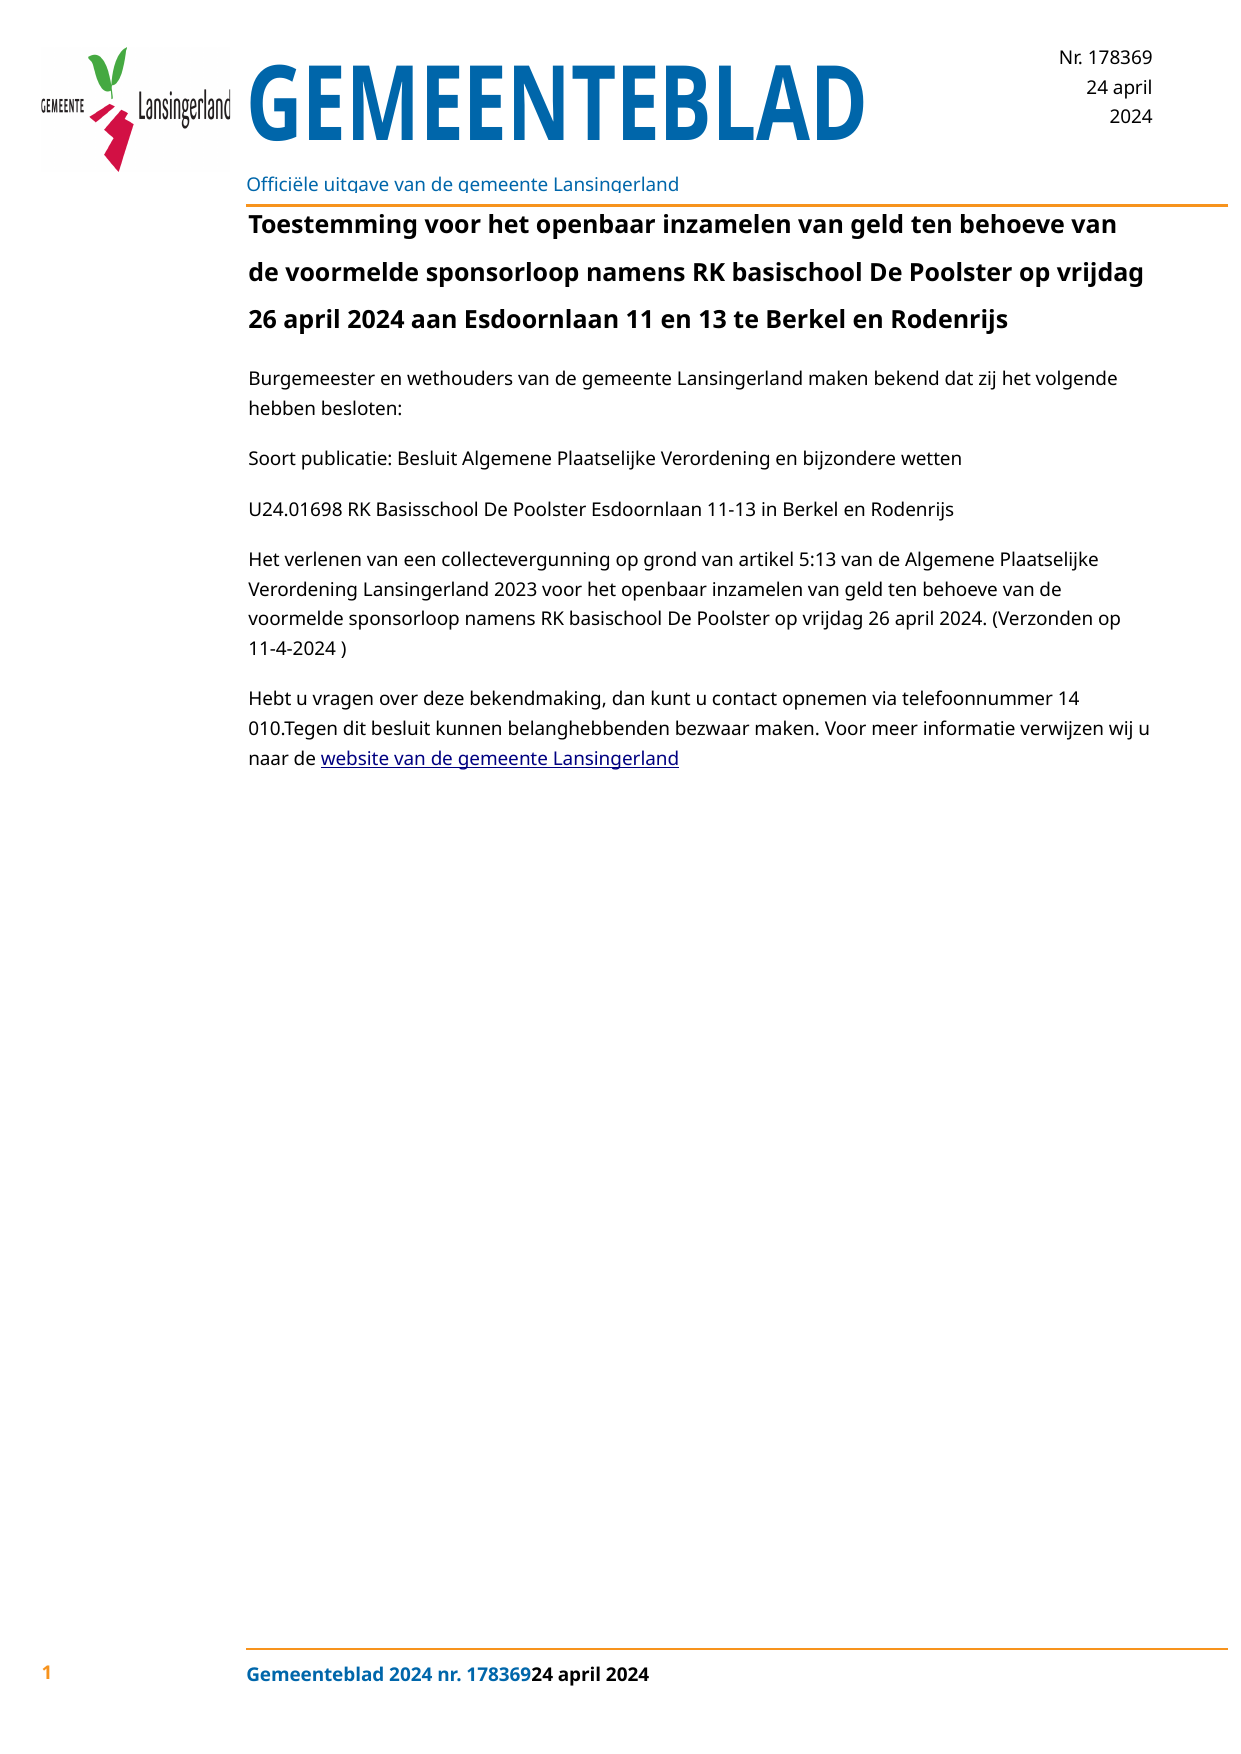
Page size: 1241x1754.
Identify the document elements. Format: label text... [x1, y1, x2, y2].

text Toestemming voor het openbaar inzamelen van geld ten behoeve van de voormelde sponsorloop namens RK basischool De Poolster op vrijdag 26 april 2024 aan Esdoornlaan 11 en 13 te Berkel en Rodenrijs [248, 207, 1152, 336]
text U24.01698 RK Basisschool De Poolster Esdoornlaan 11-13 in Berkel en Rodenrijs [248, 496, 1152, 522]
text Burgemeester en wethouders van de gemeente Lansingerland maken bekend dat zij het volgende hebben besloten: [248, 366, 1152, 421]
picture [41, 47, 231, 172]
text Hebt u vragen over deze bekendmaking, dan kunt u contact opnemen via telefoonnummer 14 010.Tegen dit besluit kunnen belanghebbenden bezwaar maken. Voor meer informatie verwijzen wij u naar de website van de gemeente Lansingerland [248, 686, 1152, 770]
text Het verlenen van een collectevergunning op grond van artikel 5:13 van de Algemene Plaatselijke Verordening Lansingerland 2023 voor het openbaar inzamelen van geld ten behoeve van de voormelde sponsorloop namens RK basischool De Poolster op vrijdag 26 april 2024. (Verzonden op 11-4-2024 ) [248, 546, 1152, 661]
text Soort publicatie: Besluit Algemene Plaatselijke Verordening en bijzondere wetten [248, 446, 1152, 471]
